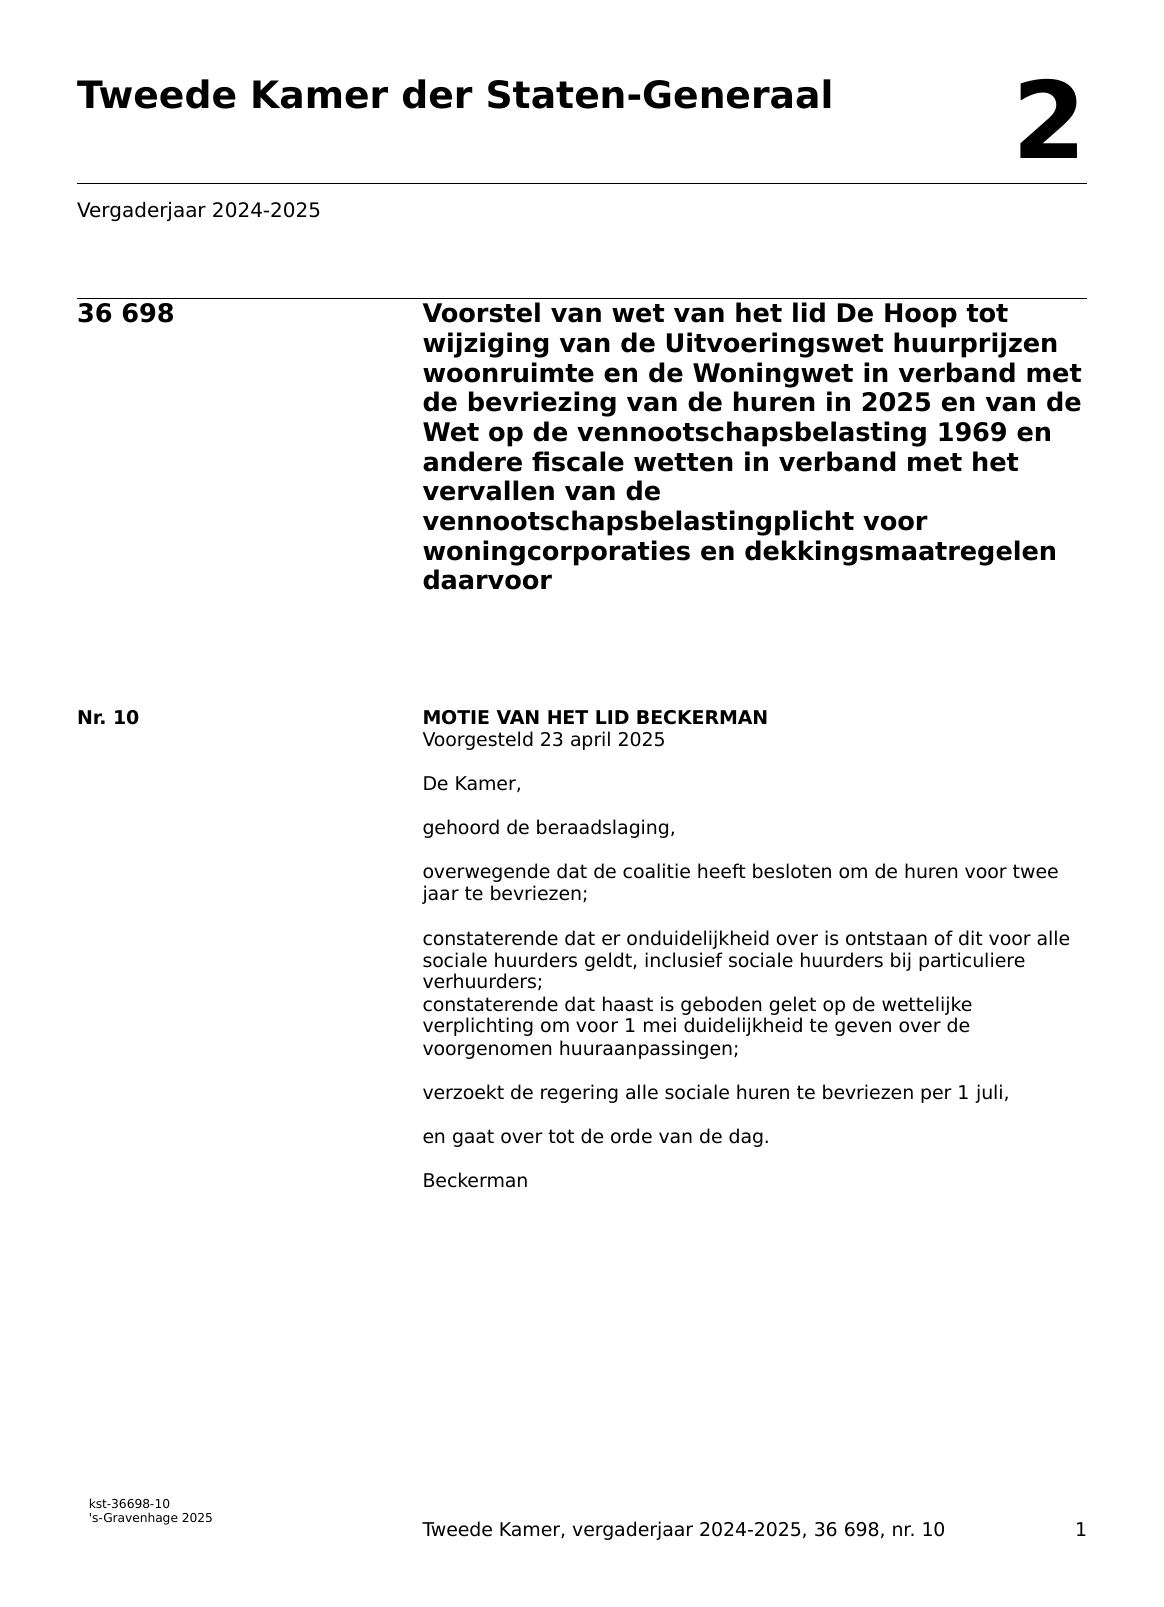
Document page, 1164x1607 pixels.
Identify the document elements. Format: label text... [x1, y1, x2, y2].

text overwegende dat de coalitie heeft besloten om de huren voor twee jaar te bevriezen; [422, 861, 1087, 905]
text Beckerman [422, 1170, 1087, 1192]
table_cell Vergaderjaar 2024-2025 [77, 184, 1087, 298]
text constaterende dat er onduidelijkheid over is ontstaan of dit voor alle sociale huurders geldt, inclusief sociale huurders bij particuliere verhuurders; [422, 927, 1087, 993]
text Voorgesteld 23 april 2025 [422, 729, 1087, 751]
subtitle Nr. 10 MOTIE VAN HET LID BECKERMAN [77, 707, 1087, 729]
table_header 2 [886, 59, 1087, 183]
text en gaat over tot de orde van de dag. [422, 1126, 1087, 1148]
text kst-36698-10 [88, 1497, 323, 1511]
text 's-Gravenhage 2025 [88, 1511, 323, 1525]
table_header Tweede Kamer der Staten-Generaal [77, 59, 886, 183]
text verzoekt de regering alle sociale huren te bevriezen per 1 juli, [422, 1082, 1087, 1103]
text constaterende dat haast is geboden gelet op de wettelijke verplichting om voor 1 mei duidelijkheid te geven over de voorgenomen huuraanpassingen; [422, 993, 1087, 1059]
text gehoord de beraadslaging, [422, 817, 1087, 839]
text De Kamer, [422, 773, 1087, 795]
subtitle 36 698 Voorstel van wet van het lid De Hoop tot wijziging van de Uitvoeringswet huurprijzen woonruimte en de Woningwet in verband met de bevriezing van de huren in 2025 en van de Wet op de vennootschapsbelasting 1969 en andere fiscale wetten in verband met het vervallen van de vennootschapsbelastingplicht voor woningcorporaties en dekkingsmaatregelen daarvoor [77, 299, 1087, 596]
